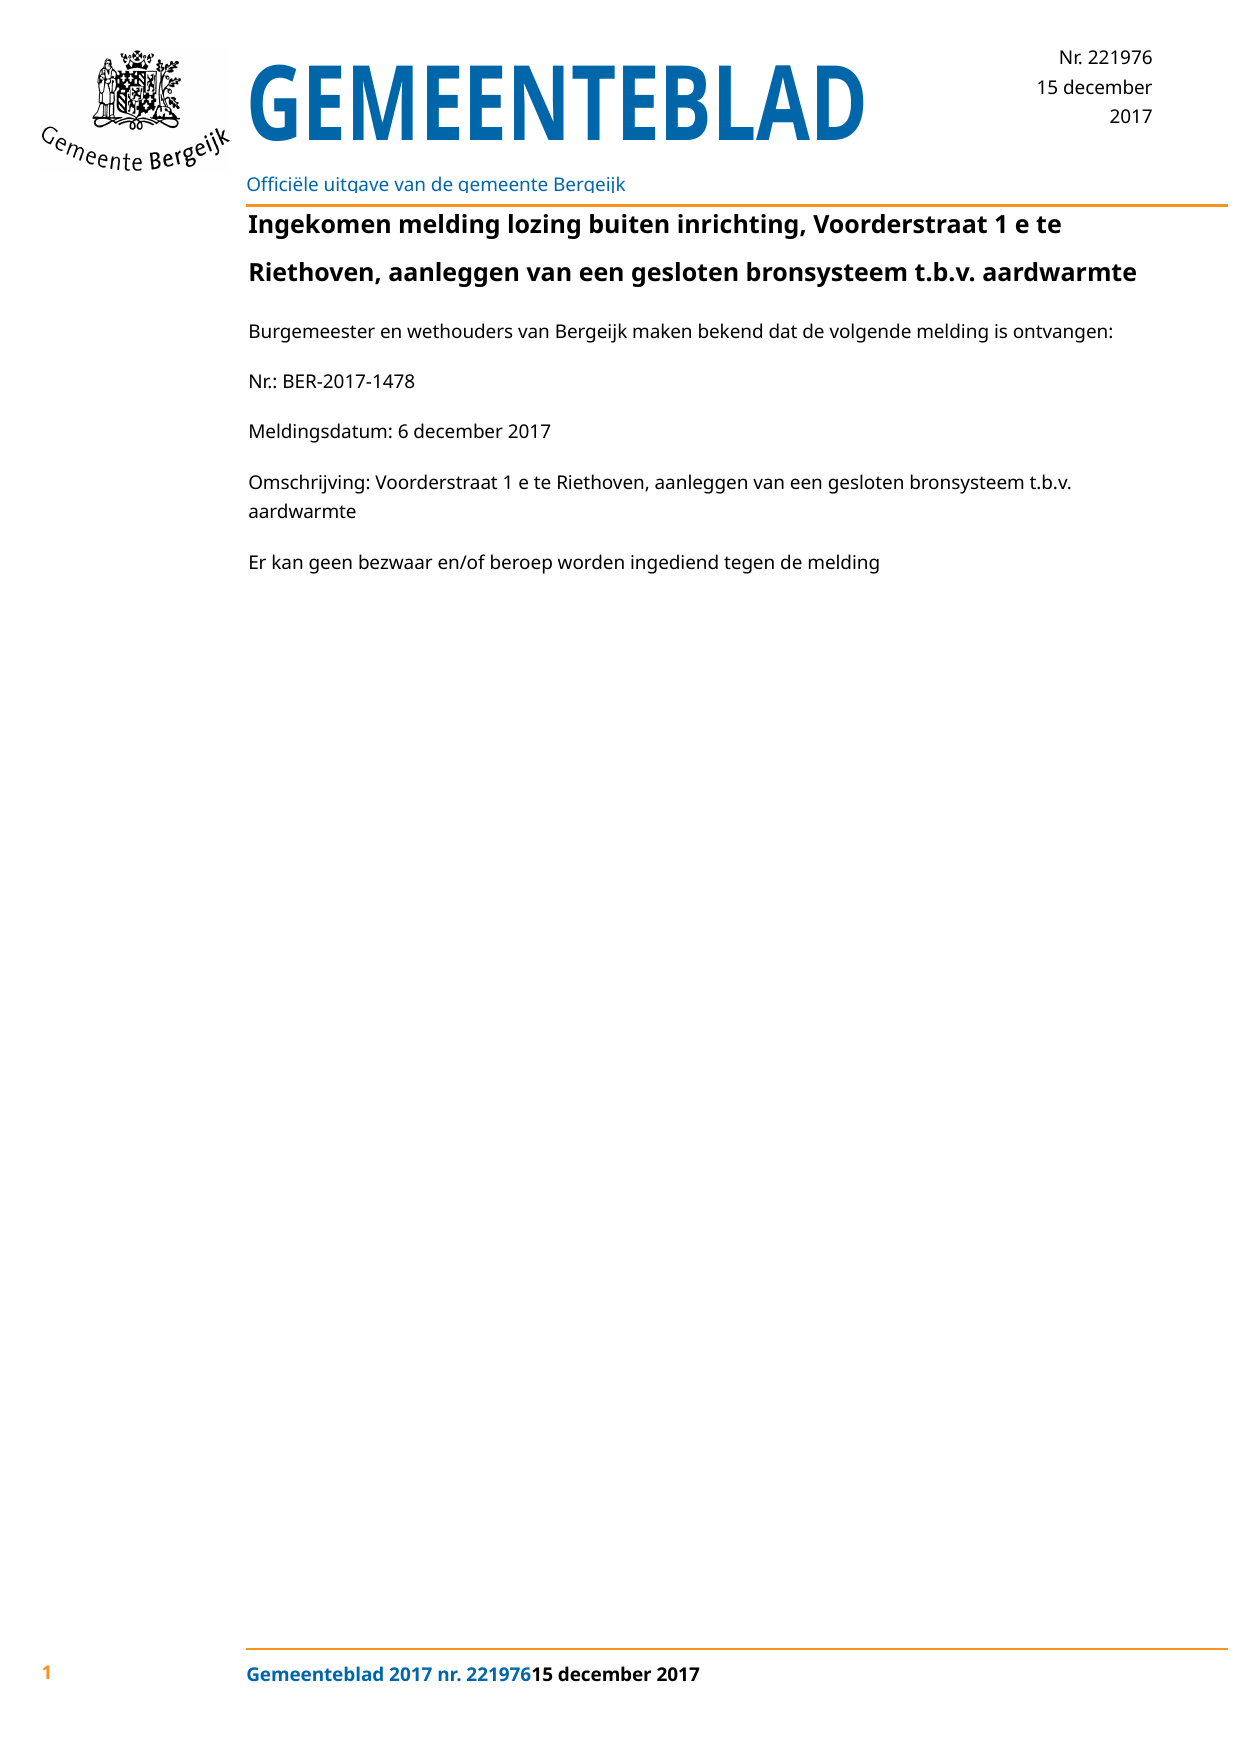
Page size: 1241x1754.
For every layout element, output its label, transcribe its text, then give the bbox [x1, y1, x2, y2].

text Meldingsdatum: 6 december 2017 [248, 419, 1152, 444]
text Nr.: BER-2017-1478 [248, 368, 1152, 394]
text Burgemeester en wethouders van Bergeijk maken bekend dat de volgende melding is ontvangen: [248, 318, 1152, 344]
picture [41, 47, 231, 172]
text Er kan geen bezwaar en/of beroep worden ingediend tegen de melding [248, 549, 1152, 575]
text Ingekomen melding lozing buiten inrichting, Voorderstraat 1 e te Riethoven, aanleggen van een gesloten bronsysteem t.b.v. aardwarmte [248, 207, 1152, 288]
text Omschrijving: Voorderstraat 1 e te Riethoven, aanleggen van een gesloten bronsysteem t.b.v. aardwarmte [248, 469, 1152, 524]
